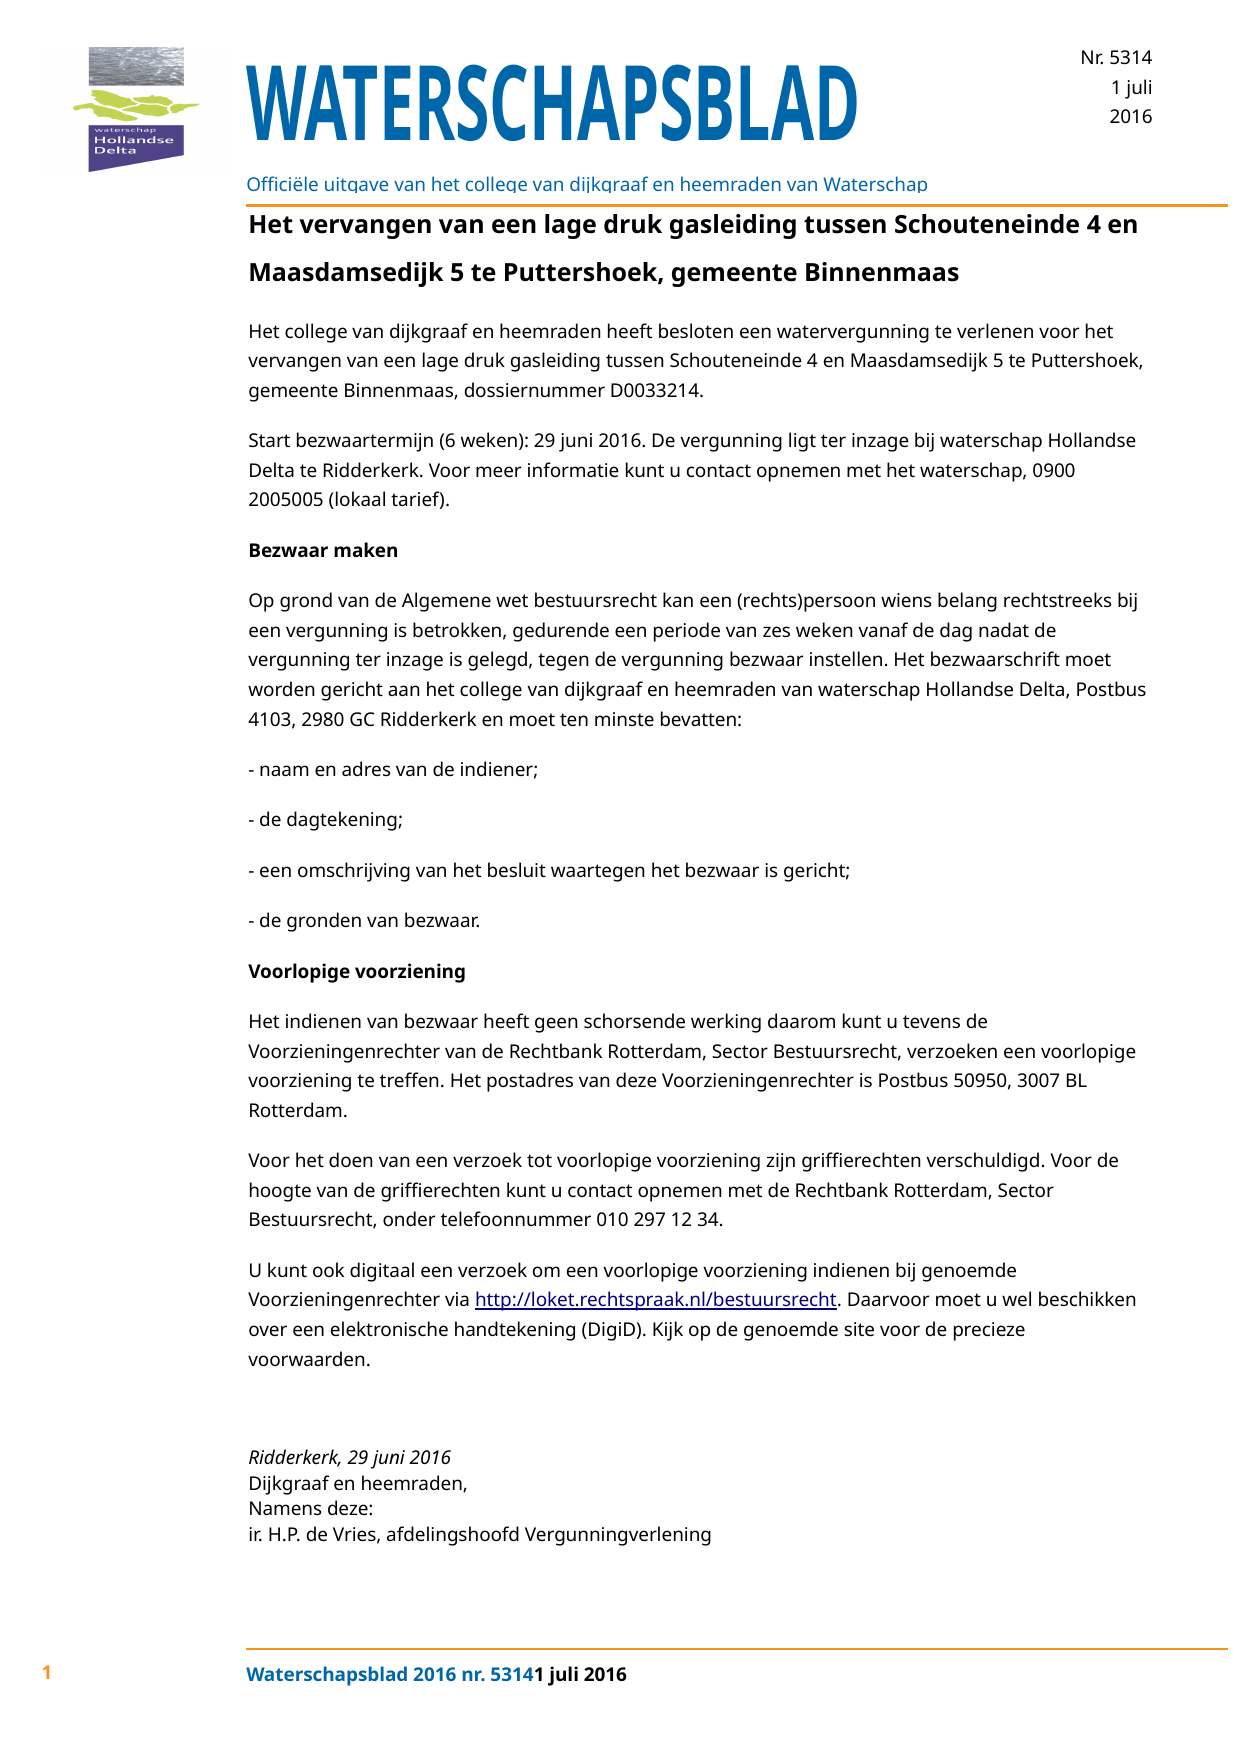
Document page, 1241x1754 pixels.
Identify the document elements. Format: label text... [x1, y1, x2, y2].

text Ridderkerk, 29 juni 2016 [248, 1444, 1152, 1470]
text Het college van dijkgraaf en heemraden heeft besloten een watervergunning te verlenen voor het vervangen van een lage druk gasleiding tussen Schouteneinde 4 en Maasdamsedijk 5 te Puttershoek, gemeente Binnenmaas, dossiernummer D0033214. [248, 318, 1152, 403]
text U kunt ook digitaal een verzoek om een voorlopige voorziening indienen bij genoemde Voorzieningenrechter via http://loket.rechtspraak.nl/bestuursrecht. Daarvoor moet u wel beschikken over een elektronische handtekening (DigiD). Kijk op de genoemde site voor de precieze voorwaarden. [248, 1257, 1152, 1372]
text Op grond van de Algemene wet bestuursrecht kan een (rechts)persoon wiens belang rechtstreeks bij een vergunning is betrokken, gedurende een periode van zes weken vanaf de dag nadat de vergunning ter inzage is gelegd, tegen de vergunning bezwaar instellen. Het bezwaarschrift moet worden gericht aan het college van dijkgraaf en heemraden van waterschap Hollandse Delta, Postbus 4103, 2980 GC Ridderkerk en moet ten minste bevatten: [248, 587, 1152, 732]
text Het indienen van bezwaar heeft geen schorsende werking daarom kunt u tevens de Voorzieningenrechter van de Rechtbank Rotterdam, Sector Bestuursrecht, verzoeken een voorlopige voorziening te treffen. Het postadres van deze Voorzieningenrechter is Postbus 50950, 3007 BL Rotterdam. [248, 1008, 1152, 1123]
text Bezwaar maken [248, 537, 1152, 563]
text ir. H.P. de Vries, afdelingshoofd Vergunningverlening [248, 1521, 1152, 1547]
text - de gronden van bezwaar. [248, 907, 1152, 933]
text Start bezwaartermijn (6 weken): 29 juni 2016. De vergunning ligt ter inzage bij waterschap Hollandse Delta te Ridderkerk. Voor meer informatie kunt u contact opnemen met het waterschap, 0900 2005005 (lokaal tarief). [248, 427, 1152, 512]
text Het vervangen van een lage druk gasleiding tussen Schouteneinde 4 en Maasdamsedijk 5 te Puttershoek, gemeente Binnenmaas [248, 207, 1152, 288]
picture [41, 47, 231, 172]
text Namens deze: [248, 1496, 1152, 1521]
text Voorlopige voorziening [248, 958, 1152, 984]
text Voor het doen van een verzoek tot voorlopige voorziening zijn griffierechten verschuldigd. Voor de hoogte van de griffierechten kunt u contact opnemen met de Rechtbank Rotterdam, Sector Bestuursrecht, onder telefoonnummer 010 297 12 34. [248, 1147, 1152, 1232]
text - de dagtekening; [248, 807, 1152, 832]
text - naam en adres van de indiener; [248, 756, 1152, 782]
text - een omschrijving van het besluit waartegen het bezwaar is gericht; [248, 857, 1152, 883]
text Dijkgraaf en heemraden, [248, 1470, 1152, 1496]
